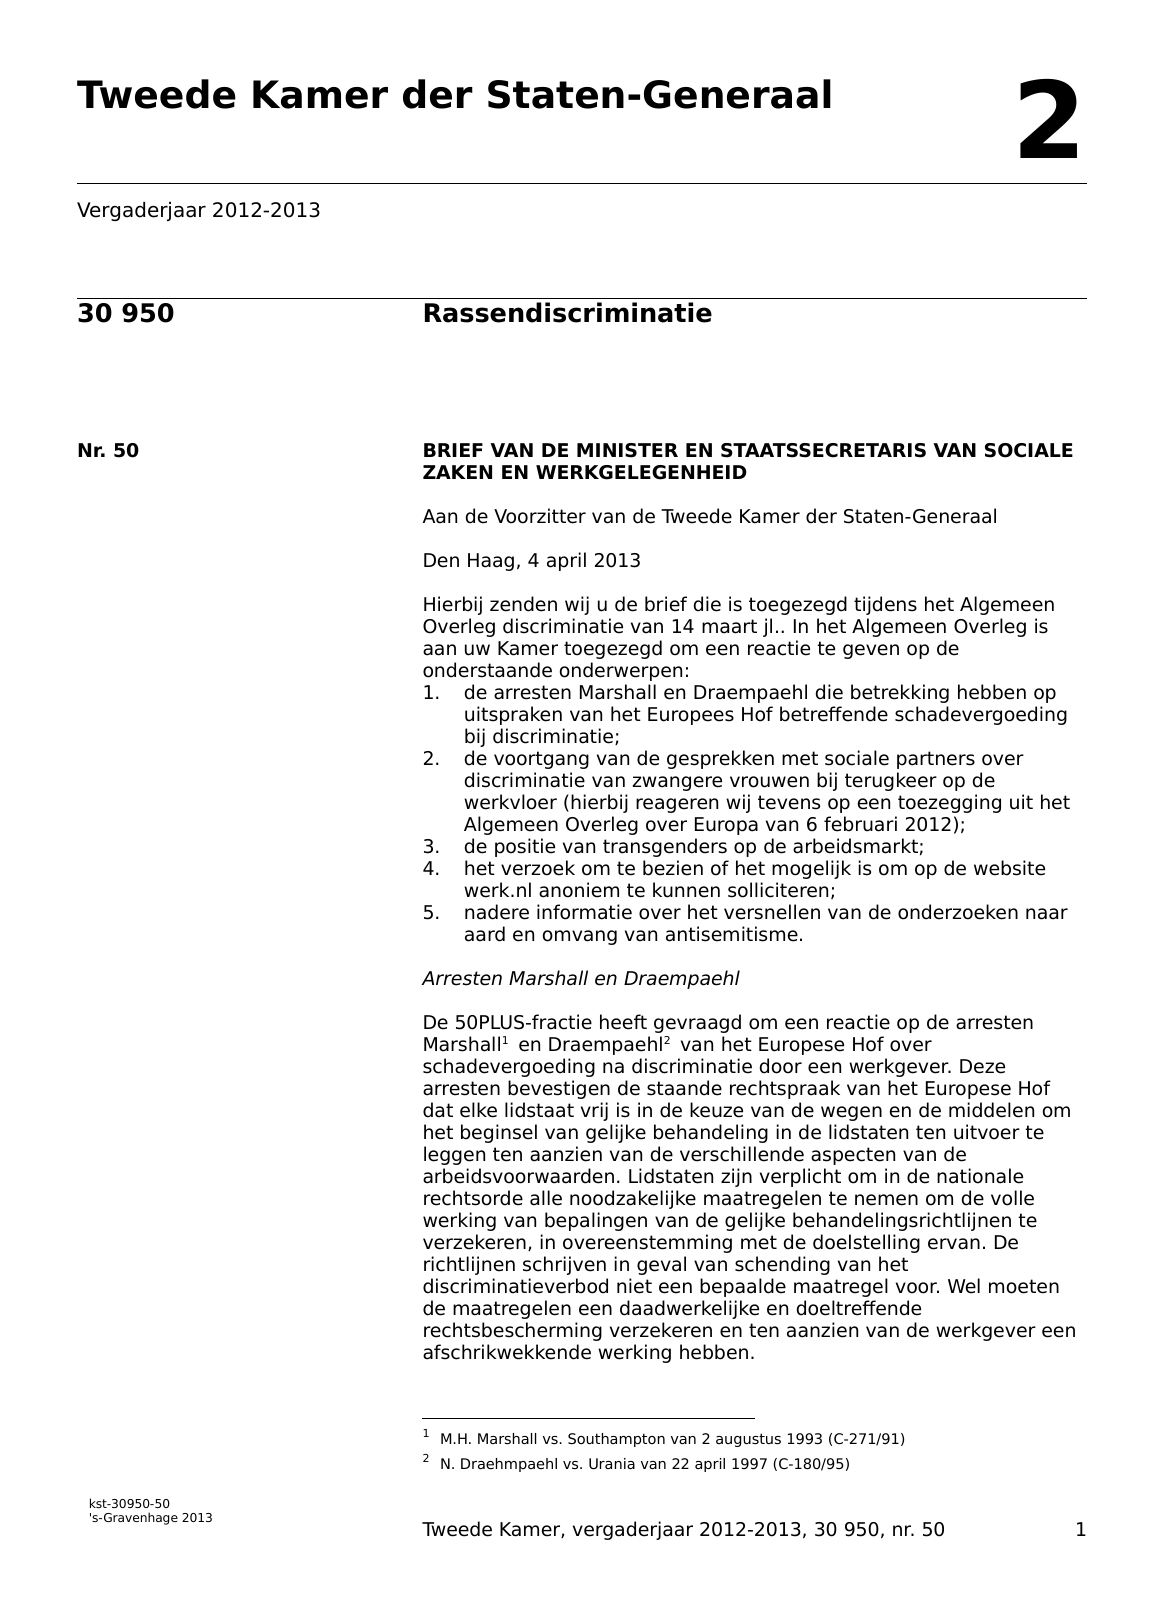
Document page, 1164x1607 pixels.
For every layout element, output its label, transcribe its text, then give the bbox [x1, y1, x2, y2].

text N. Draehmpaehl vs. Urania van 22 april 1997 (C-180/95) [422, 1452, 1087, 1474]
subtitle 30 950 Rassendiscriminatie [77, 299, 1087, 329]
table_header Tweede Kamer der Staten-Generaal [77, 59, 886, 183]
text 4. het verzoek om te bezien of het mogelijk is om op de website werk.nl anoniem te kunnen solliciteren; [422, 858, 1087, 902]
text De 50PLUS-fractie heeft gevraagd om een reactie op de arresten Marshall en Draempaehl van het Europese Hof over schadevergoeding na discriminatie door een werkgever. Deze arresten bevestigen de staande rechtspraak van het Europese Hof dat elke lidstaat vrij is in de keuze van de wegen en de middelen om het beginsel van gelijke behandeling in de lidstaten ten uitvoer te leggen ten aanzien van de verschillende aspecten van de arbeidsvoorwaarden. Lidstaten zijn verplicht om in de nationale rechtsorde alle noodzakelijke maatregelen te nemen om de volle werking van bepalingen van de gelijke behandelingsrichtlijnen te verzekeren, in overeenstemming met de doelstelling ervan. De richtlijnen schrijven in geval van schending van het discriminatieverbod niet een bepaalde maatregel voor. Wel moeten de maatregelen een daadwerkelijke en doeltreffende rechtsbescherming verzekeren en ten aanzien van de werkgever een afschrikwekkende werking hebben. [422, 1012, 1087, 1364]
subtitle Arresten Marshall en Draempaehl [422, 968, 1087, 990]
text 's-Gravenhage 2013 [88, 1511, 323, 1525]
table_cell Vergaderjaar 2012-2013 [77, 184, 1087, 298]
text 2. de voortgang van de gesprekken met sociale partners over discriminatie van zwangere vrouwen bij terugkeer op de werkvloer (hierbij reageren wij tevens op een toezegging uit het Algemeen Overleg over Europa van 6 februari 2012); [422, 748, 1087, 836]
subtitle Nr. 50 BRIEF VAN DE MINISTER EN STAATSSECRETARIS VAN SOCIALE ZAKEN EN WERKGELEGENHEID [77, 440, 1087, 484]
text kst-30950-50 [88, 1497, 323, 1511]
text 1. de arresten Marshall en Draempaehl die betrekking hebben op uitspraken van het Europees Hof betreffende schadevergoeding bij discriminatie; [422, 682, 1087, 748]
text 3. de positie van transgenders op de arbeidsmarkt; [422, 836, 1087, 858]
text Aan de Voorzitter van de Tweede Kamer der Staten-Generaal [422, 506, 1087, 528]
text M.H. Marshall vs. Southampton van 2 augustus 1993 (C-271/91) [422, 1427, 1087, 1449]
text Hierbij zenden wij u de brief die is toegezegd tijdens het Algemeen Overleg discriminatie van 14 maart jl.. In het Algemeen Overleg is aan uw Kamer toegezegd om een reactie te geven op de onderstaande onderwerpen: [422, 594, 1087, 682]
table_header 2 [886, 59, 1087, 183]
text Den Haag, 4 april 2013 [422, 550, 1087, 572]
text 5. nadere informatie over het versnellen van de onderzoeken naar aard en omvang van antisemitisme. [422, 902, 1087, 946]
